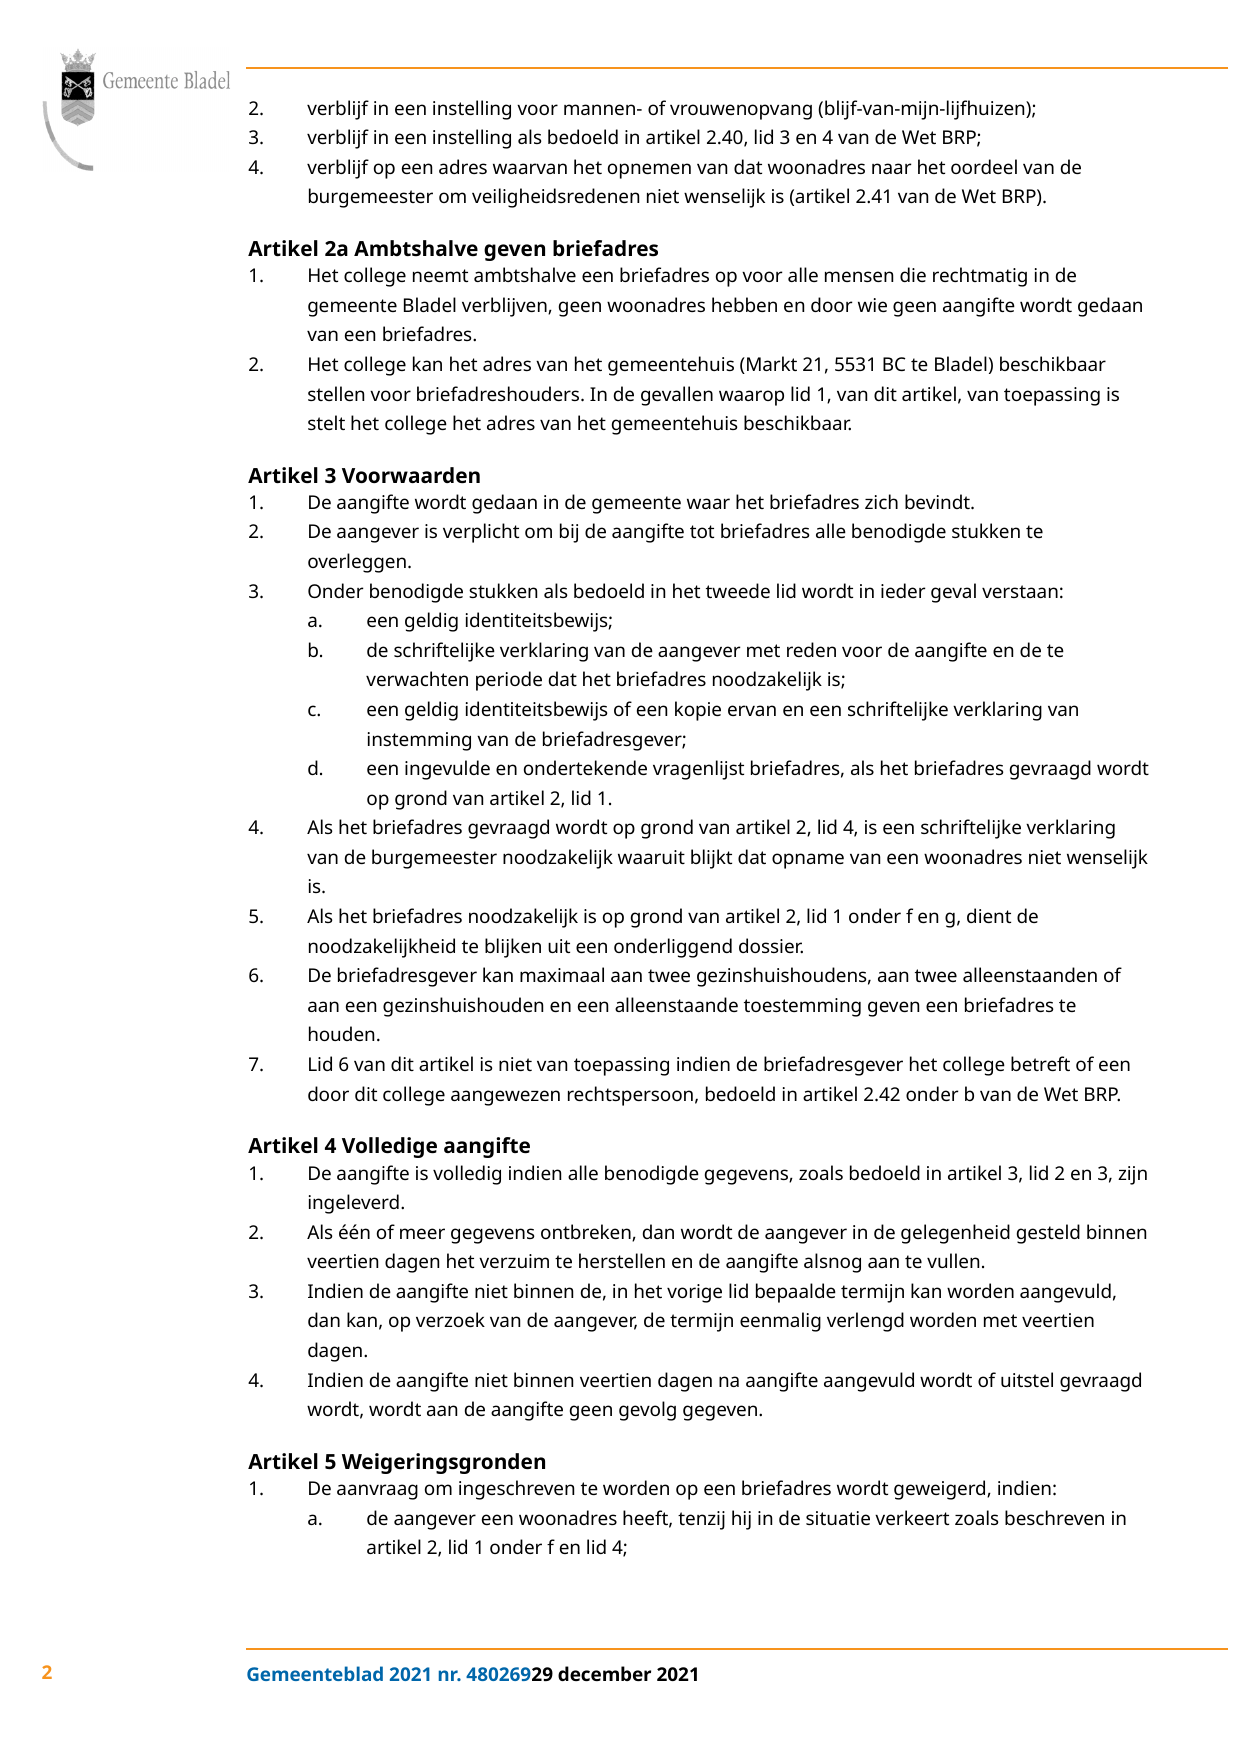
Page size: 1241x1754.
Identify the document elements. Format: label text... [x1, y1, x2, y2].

list de aangever een woonadres heeft, tenzij hij in de situatie verkeert zoals beschreven in artikel 2, lid 1 onder f en lid 4; [307, 1505, 1152, 1560]
list De briefadresgever kan maximaal aan twee gezinshuishoudens, aan twee alleenstaanden of aan een gezinshuishouden en een alleenstaande toestemming geven een briefadres te houden. [248, 962, 1152, 1047]
text Artikel 3 Voorwaarden [248, 461, 1152, 489]
picture [41, 47, 231, 172]
text Artikel 5 Weigeringsgronden [248, 1447, 1152, 1475]
list De aangever is verplicht om bij de aangifte tot briefadres alle benodigde stukken te overleggen. [248, 519, 1152, 574]
list Indien de aangifte niet binnen veertien dagen na aangifte aangevuld wordt of uitstel gevraagd wordt, wordt aan de aangifte geen gevolg gegeven. [248, 1367, 1152, 1422]
list de schriftelijke verklaring van de aangever met reden voor de aangifte en de te verwachten periode dat het briefadres noodzakelijk is; [307, 637, 1152, 692]
text Artikel 2a Ambtshalve geven briefadres [248, 234, 1152, 262]
list een geldig identiteitsbewijs; [307, 607, 1152, 633]
list Als het briefadres gevraagd wordt op grond van artikel 2, lid 4, is een schriftelijke verklaring van de burgemeester noodzakelijk waaruit blijkt dat opname van een woonadres niet wenselijk is. [248, 814, 1152, 899]
list een ingevulde en ondertekende vragenlijst briefadres, als het briefadres gevraagd wordt op grond van artikel 2, lid 1. [307, 755, 1152, 811]
text Artikel 4 Volledige aangifte [248, 1131, 1152, 1160]
list Als het briefadres noodzakelijk is op grond van artikel 2, lid 1 onder f en g, dient de noodzakelijkheid te blijken uit een onderliggend dossier. [248, 903, 1152, 959]
list Indien de aangifte niet binnen de, in het vorige lid bepaalde termijn kan worden aangevuld, dan kan, op verzoek van de aangever, de termijn eenmalig verlengd worden met veertien dagen. [248, 1278, 1152, 1363]
list Het college kan het adres van het gemeentehuis (Markt 21, 5531 BC te Bladel) beschikbaar stellen voor briefadreshouders. In de gevallen waarop lid 1, van dit artikel, van toepassing is stelt het college het adres van het gemeentehuis beschikbaar. [248, 351, 1152, 436]
list verblijf in een instelling voor mannen- of vrouwenopvang (blijf-van-mijn-lijfhuizen); [248, 95, 1152, 121]
list verblijf in een instelling als bedoeld in artikel 2.40, lid 3 en 4 van de Wet BRP; [248, 124, 1152, 150]
list Het college neemt ambtshalve een briefadres op voor alle mensen die rechtmatig in de gemeente Bladel verblijven, geen woonadres hebben en door wie geen aangifte wordt gedaan van een briefadres. [248, 262, 1152, 347]
list Als één of meer gegevens ontbreken, dan wordt de aangever in de gelegenheid gesteld binnen veertien dagen het verzuim te herstellen en de aangifte alsnog aan te vullen. [248, 1219, 1152, 1274]
list Onder benodigde stukken als bedoeld in het tweede lid wordt in ieder geval verstaan: [248, 578, 1152, 604]
list Lid 6 van dit artikel is niet van toepassing indien de briefadresgever het college betreft of een door dit college aangewezen rechtspersoon, bedoeld in artikel 2.42 onder b van de Wet BRP. [248, 1051, 1152, 1107]
list De aangifte is volledig indien alle benodigde gegevens, zoals bedoeld in artikel 3, lid 2 en 3, zijn ingeleverd. [248, 1160, 1152, 1215]
list een geldig identiteitsbewijs of een kopie ervan en een schriftelijke verklaring van instemming van de briefadresgever; [307, 696, 1152, 752]
list verblijf op een adres waarvan het opnemen van dat woonadres naar het oordeel van de burgemeester om veiligheidsredenen niet wenselijk is (artikel 2.41 van de Wet BRP). [248, 154, 1152, 209]
list De aanvraag om ingeschreven te worden op een briefadres wordt geweigerd, indien: [248, 1475, 1152, 1501]
list De aangifte wordt gedaan in de gemeente waar het briefadres zich bevindt. [248, 489, 1152, 515]
